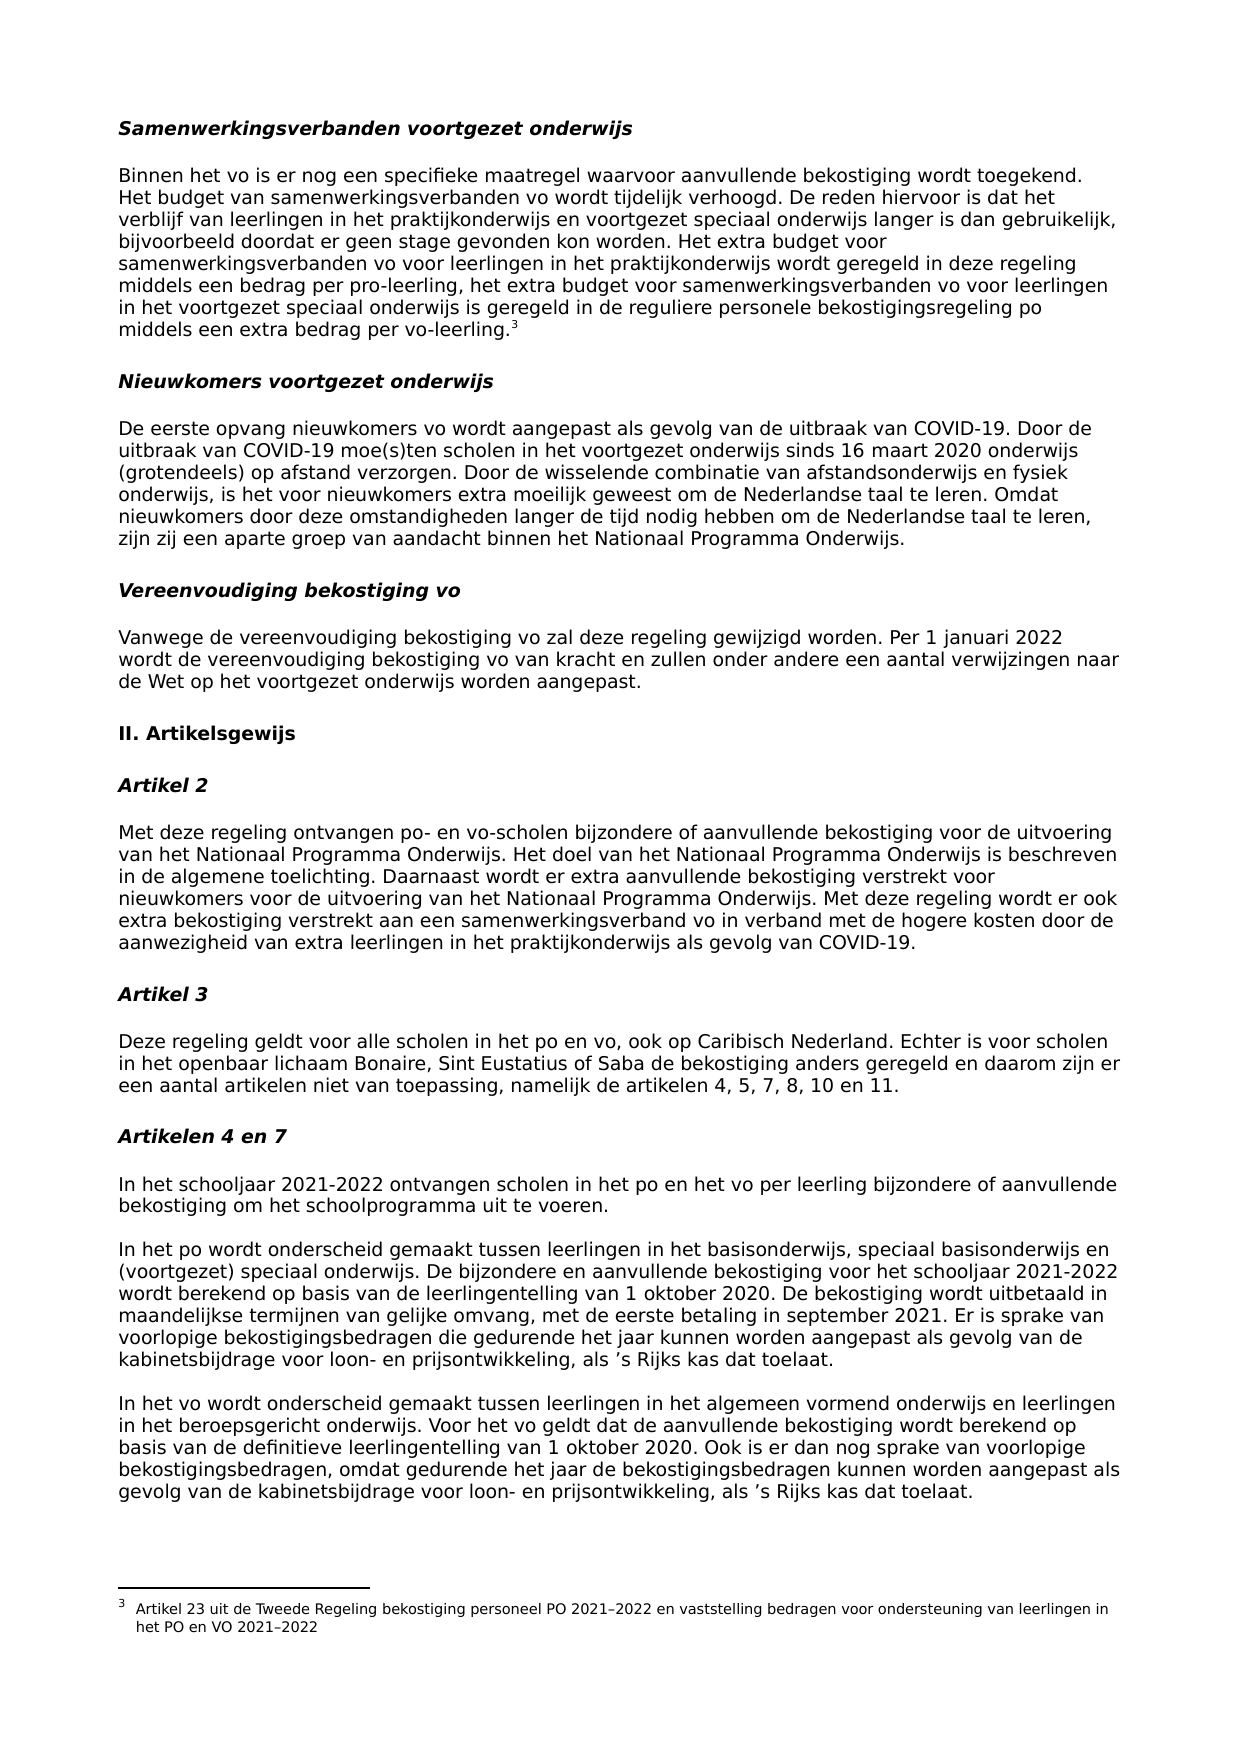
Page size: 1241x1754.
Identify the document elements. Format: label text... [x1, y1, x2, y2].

subtitle Vereenvoudiging bekostiging vo [118, 580, 1122, 602]
subtitle II. Artikelsgewijs [118, 723, 1122, 745]
text De eerste opvang nieuwkomers vo wordt aangepast als gevolg van de uitbraak van COVID-19. Door de uitbraak van COVID-19 moe(s)ten scholen in het voortgezet onderwijs sinds 16 maart 2020 onderwijs (grotendeels) op afstand verzorgen. Door de wisselende combinatie van afstandsonderwijs en fysiek onderwijs, is het voor nieuwkomers extra moeilijk geweest om de Nederlandse taal te leren. Omdat nieuwkomers door deze omstandigheden langer de tijd nodig hebben om de Nederlandse taal te leren, zijn zij een aparte groep van aandacht binnen het Nationaal Programma Onderwijs. [118, 418, 1122, 550]
subtitle Artikel 2 [118, 775, 1122, 797]
text Deze regeling geldt voor alle scholen in het po en vo, ook op Caribisch Nederland. Echter is voor scholen in het openbaar lichaam Bonaire, Sint Eustatius of Saba de bekostiging anders geregeld en daarom zijn er een aantal artikelen niet van toepassing, namelijk de artikelen 4, 5, 7, 8, 10 en 11. [118, 1031, 1122, 1096]
text Met deze regeling ontvangen po- en vo-scholen bijzondere of aanvullende bekostiging voor de uitvoering van het Nationaal Programma Onderwijs. Het doel van het Nationaal Programma Onderwijs is beschreven in de algemene toelichting. Daarnaast wordt er extra aanvullende bekostiging verstrekt voor nieuwkomers voor de uitvoering van het Nationaal Programma Onderwijs. Met deze regeling wordt er ook extra bekostiging verstrekt aan een samenwerkingsverband vo in verband met de hogere kosten door de aanwezigheid van extra leerlingen in het praktijkonderwijs als gevolg van COVID-19. [118, 822, 1122, 953]
text Artikel 23 uit de Tweede Regeling bekostiging personeel PO 2021–2022 en vaststelling bedragen voor ondersteuning van leerlingen in het PO en VO 2021–2022 [118, 1597, 1122, 1636]
subtitle Samenwerkingsverbanden voortgezet onderwijs [118, 118, 1122, 140]
text In het schooljaar 2021-2022 ontvangen scholen in het po en het vo per leerling bijzondere of aanvullende bekostiging om het schoolprogramma uit te voeren. [118, 1173, 1122, 1217]
text In het po wordt onderscheid gemaakt tussen leerlingen in het basisonderwijs, speciaal basisonderwijs en (voortgezet) speciaal onderwijs. De bijzondere en aanvullende bekostiging voor het schooljaar 2021-2022 wordt berekend op basis van de leerlingentelling van 1 oktober 2020. De bekostiging wordt uitbetaald in maandelijkse termijnen van gelijke omvang, met de eerste betaling in september 2021. Er is sprake van voorlopige bekostigingsbedragen die gedurende het jaar kunnen worden aangepast als gevolg van de kabinetsbijdrage voor loon- en prijsontwikkeling, als ’s Rijks kas dat toelaat. [118, 1239, 1122, 1371]
subtitle Nieuwkomers voortgezet onderwijs [118, 371, 1122, 393]
text In het vo wordt onderscheid gemaakt tussen leerlingen in het algemeen vormend onderwijs en leerlingen in het beroepsgericht onderwijs. Voor het vo geldt dat de aanvullende bekostiging wordt berekend op basis van de definitieve leerlingentelling van 1 oktober 2020. Ook is er dan nog sprake van voorlopige bekostigingsbedragen, omdat gedurende het jaar de bekostigingsbedragen kunnen worden aangepast als gevolg van de kabinetsbijdrage voor loon- en prijsontwikkeling, als ’s Rijks kas dat toelaat. [118, 1393, 1122, 1503]
subtitle Artikel 3 [118, 983, 1122, 1006]
subtitle Artikelen 4 en 7 [118, 1126, 1122, 1148]
text Vanwege de vereenvoudiging bekostiging vo zal deze regeling gewijzigd worden. Per 1 januari 2022 wordt de vereenvoudiging bekostiging vo van kracht en zullen onder andere een aantal verwijzingen naar de Wet op het voortgezet onderwijs worden aangepast. [118, 627, 1122, 693]
text Binnen het vo is er nog een specifieke maatregel waarvoor aanvullende bekostiging wordt toegekend. Het budget van samenwerkingsverbanden vo wordt tijdelijk verhoogd. De reden hiervoor is dat het verblijf van leerlingen in het praktijkonderwijs en voortgezet speciaal onderwijs langer is dan gebruikelijk, bijvoorbeeld doordat er geen stage gevonden kon worden. Het extra budget voor samenwerkingsverbanden vo voor leerlingen in het praktijkonderwijs wordt geregeld in deze regeling middels een bedrag per pro-leerling, het extra budget voor samenwerkingsverbanden vo voor leerlingen in het voortgezet speciaal onderwijs is geregeld in de reguliere personele bekostigingsregeling po middels een extra bedrag per vo-leerling. [118, 165, 1122, 341]
